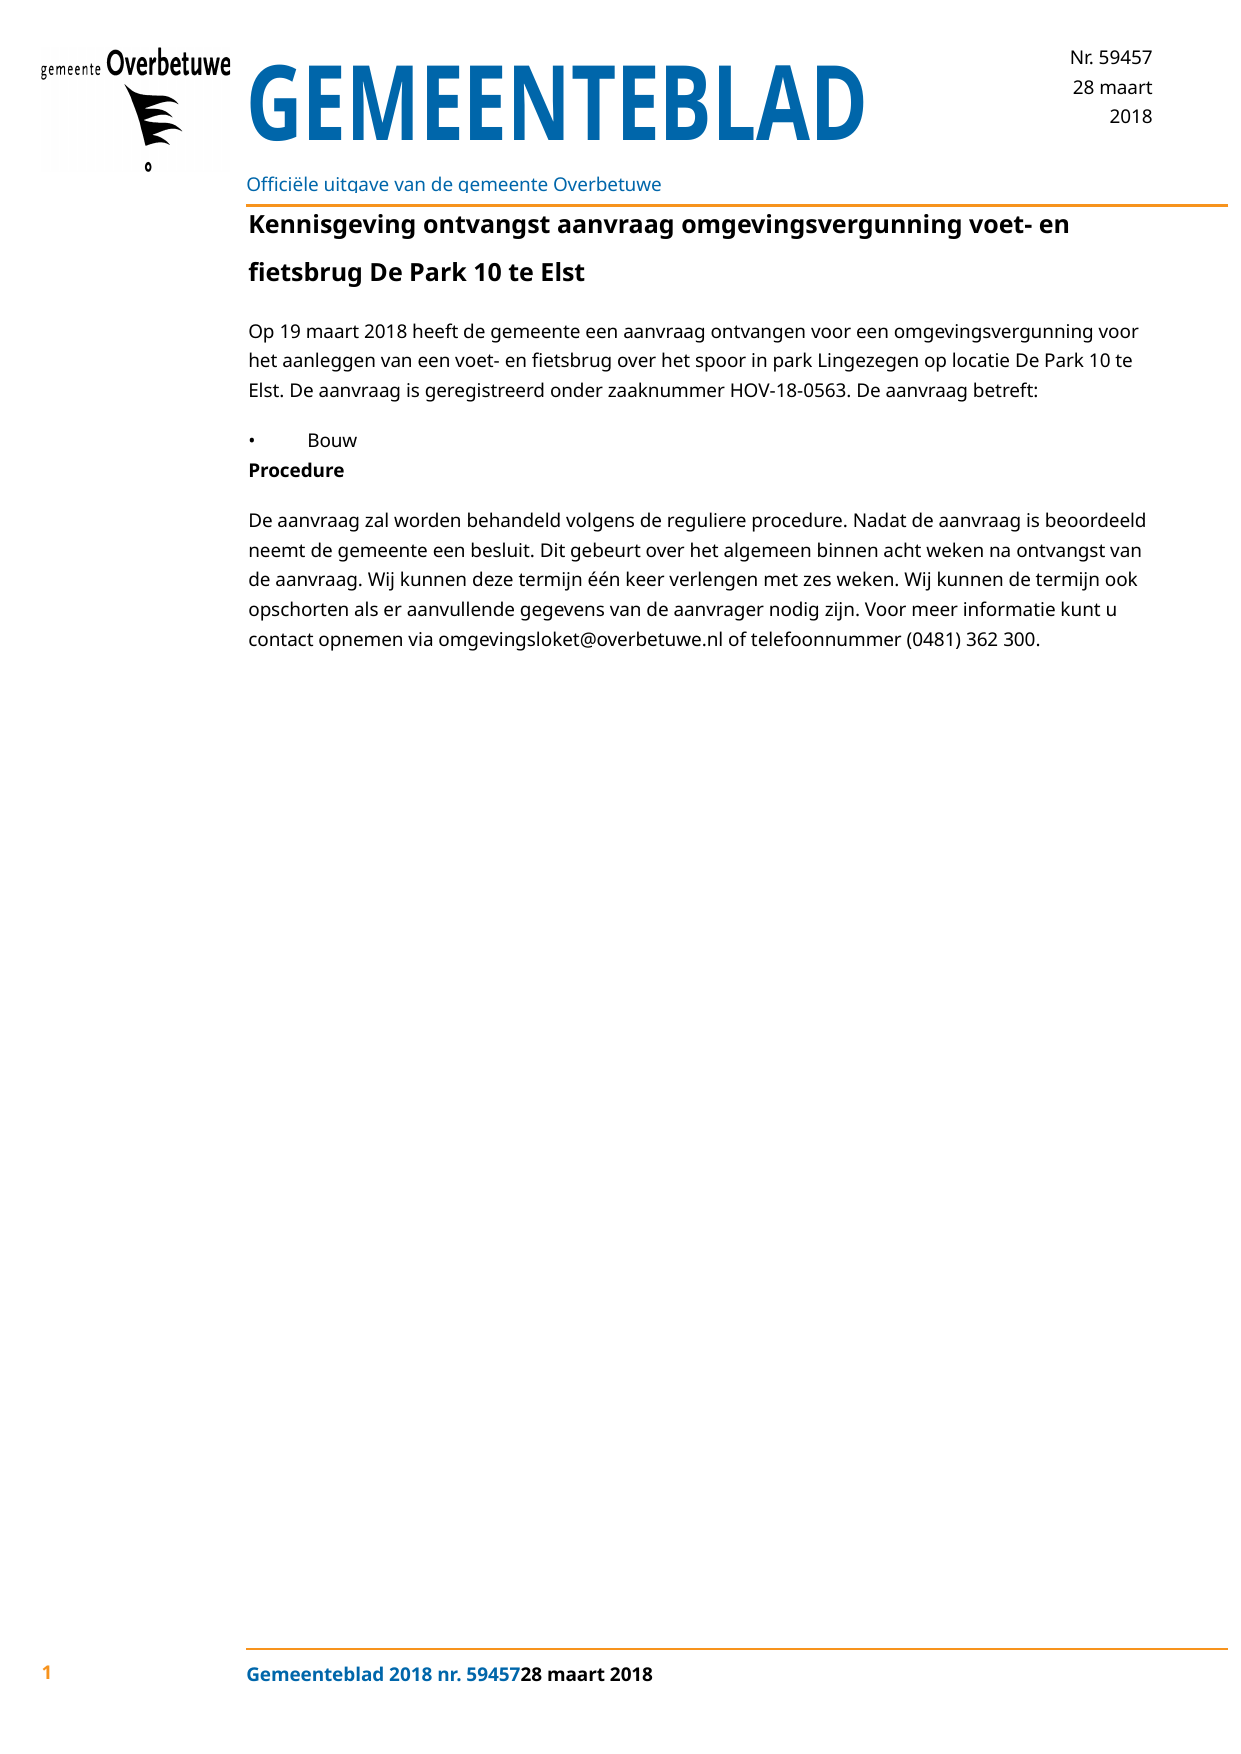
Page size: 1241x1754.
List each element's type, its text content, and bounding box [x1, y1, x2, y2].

list Bouw [248, 427, 1152, 453]
text De aanvraag zal worden behandeld volgens de reguliere procedure. Nadat de aanvraag is beoordeeld neemt de gemeente een besluit. Dit gebeurt over het algemeen binnen acht weken na ontvangst van de aanvraag. Wij kunnen deze termijn één keer verlengen met zes weken. Wij kunnen de termijn ook opschorten als er aanvullende gegevens van de aanvrager nodig zijn. Voor meer informatie kunt u contact opnemen via omgevingsloket@overbetuwe.nl of telefoonnummer (0481) 362 300. [248, 507, 1152, 652]
text Kennisgeving ontvangst aanvraag omgevingsvergunning voet- en fietsbrug De Park 10 te Elst [248, 207, 1152, 288]
text Op 19 maart 2018 heeft de gemeente een aanvraag ontvangen voor een omgevingsvergunning voor het aanleggen van een voet- en fietsbrug over het spoor in park Lingezegen op locatie De Park 10 te Elst. De aanvraag is geregistreerd onder zaaknummer HOV-18-0563. De aanvraag betreft: [248, 318, 1152, 403]
picture [41, 47, 231, 172]
text Procedure [248, 457, 1152, 483]
